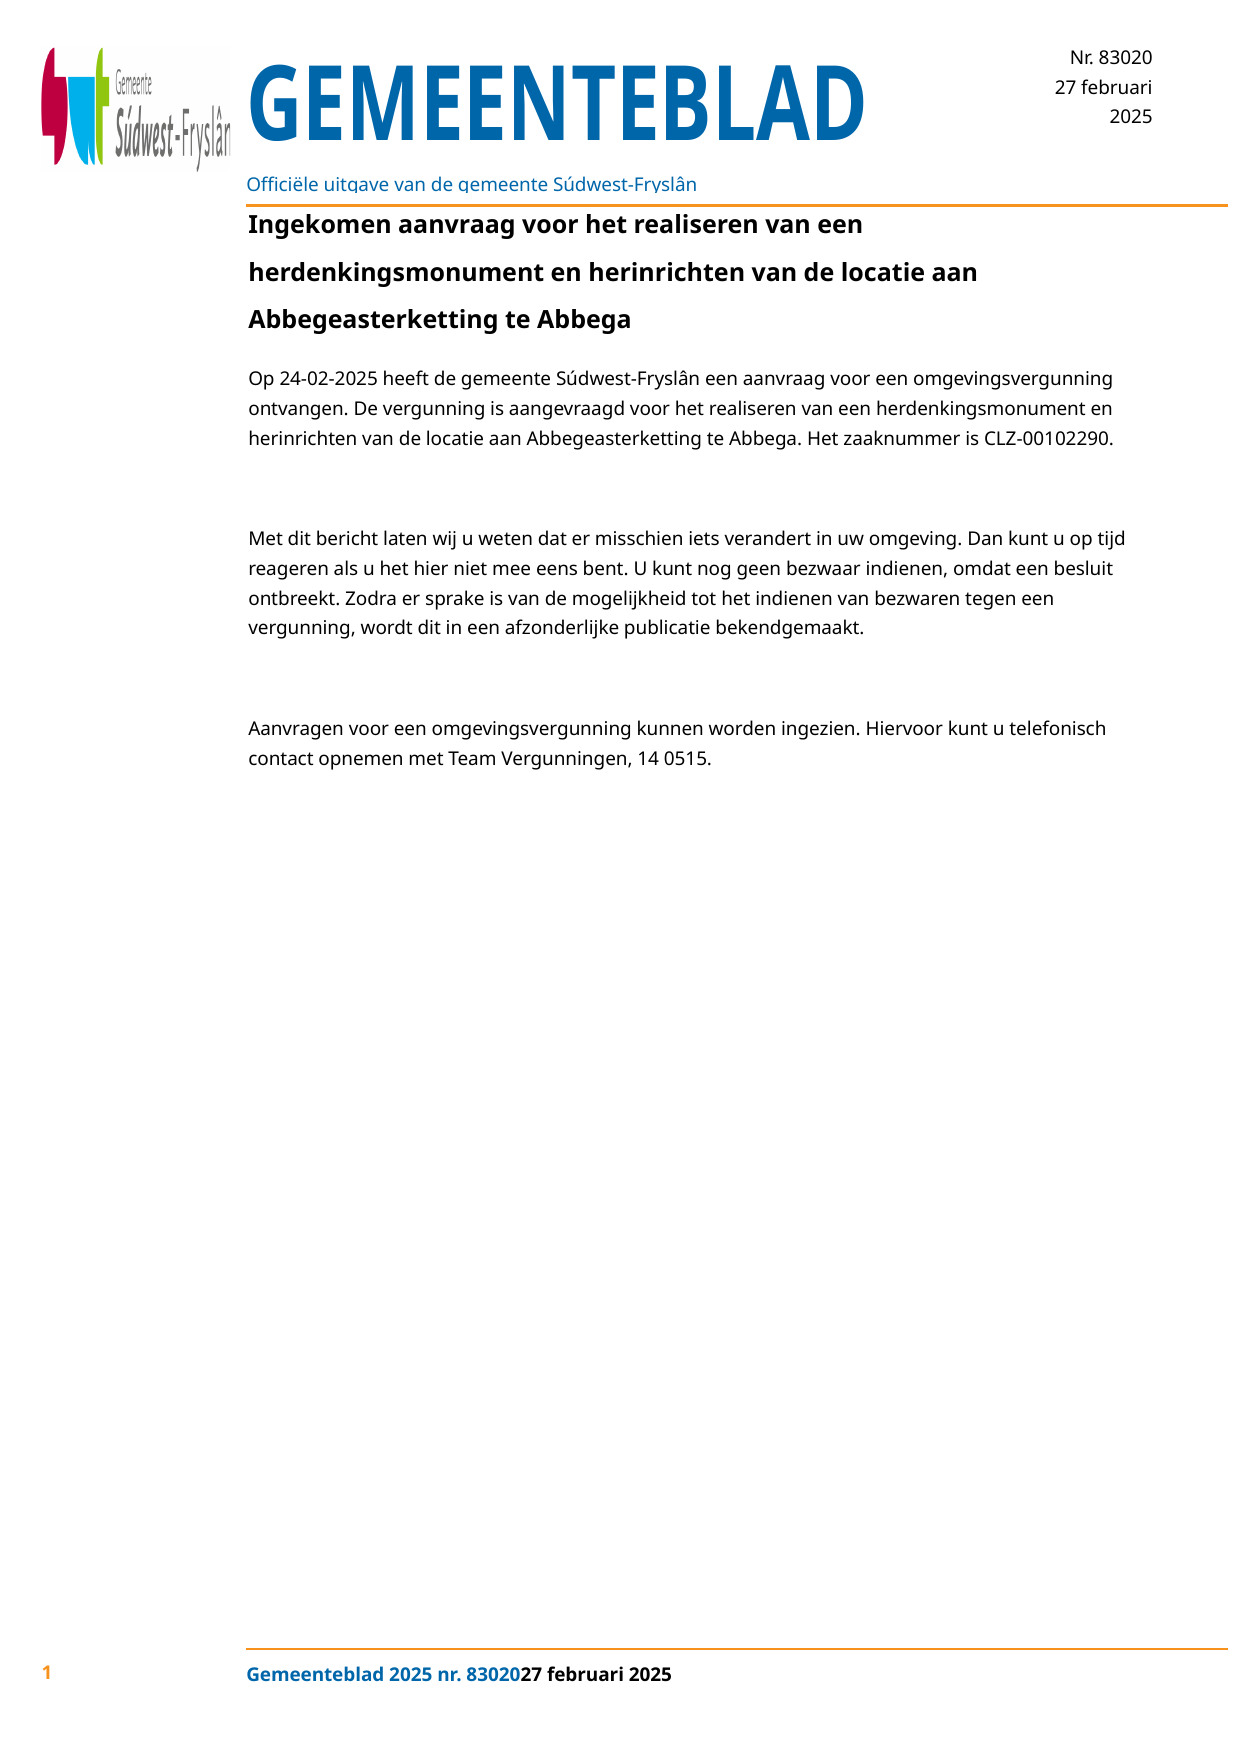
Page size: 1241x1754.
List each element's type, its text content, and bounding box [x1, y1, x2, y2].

text Ingekomen aanvraag voor het realiseren van een herdenkingsmonument en herinrichten van de locatie aan Abbegeasterketting te Abbega [248, 207, 1152, 336]
text Aanvragen voor een omgevingsvergunning kunnen worden ingezien. Hiervoor kunt u telefonisch contact opnemen met Team Vergunningen, 14 0515. [248, 715, 1152, 770]
picture [41, 47, 231, 172]
text Met dit bericht laten wij u weten dat er misschien iets verandert in uw omgeving. Dan kunt u op tijd reageren als u het hier niet mee eens bent. U kunt nog geen bezwaar indienen, omdat een besluit ontbreekt. Zodra er sprake is van de mogelijkheid tot het indienen van bezwaren tegen een vergunning, wordt dit in een afzonderlijke publicatie bekendgemaakt. [248, 526, 1152, 640]
text Op 24-02-2025 heeft de gemeente Súdwest-Fryslân een aanvraag voor een omgevingsvergunning ontvangen. De vergunning is aangevraagd voor het realiseren van een herdenkingsmonument en herinrichten van de locatie aan Abbegeasterketting te Abbega. Het zaaknummer is CLZ-00102290. [248, 366, 1152, 450]
